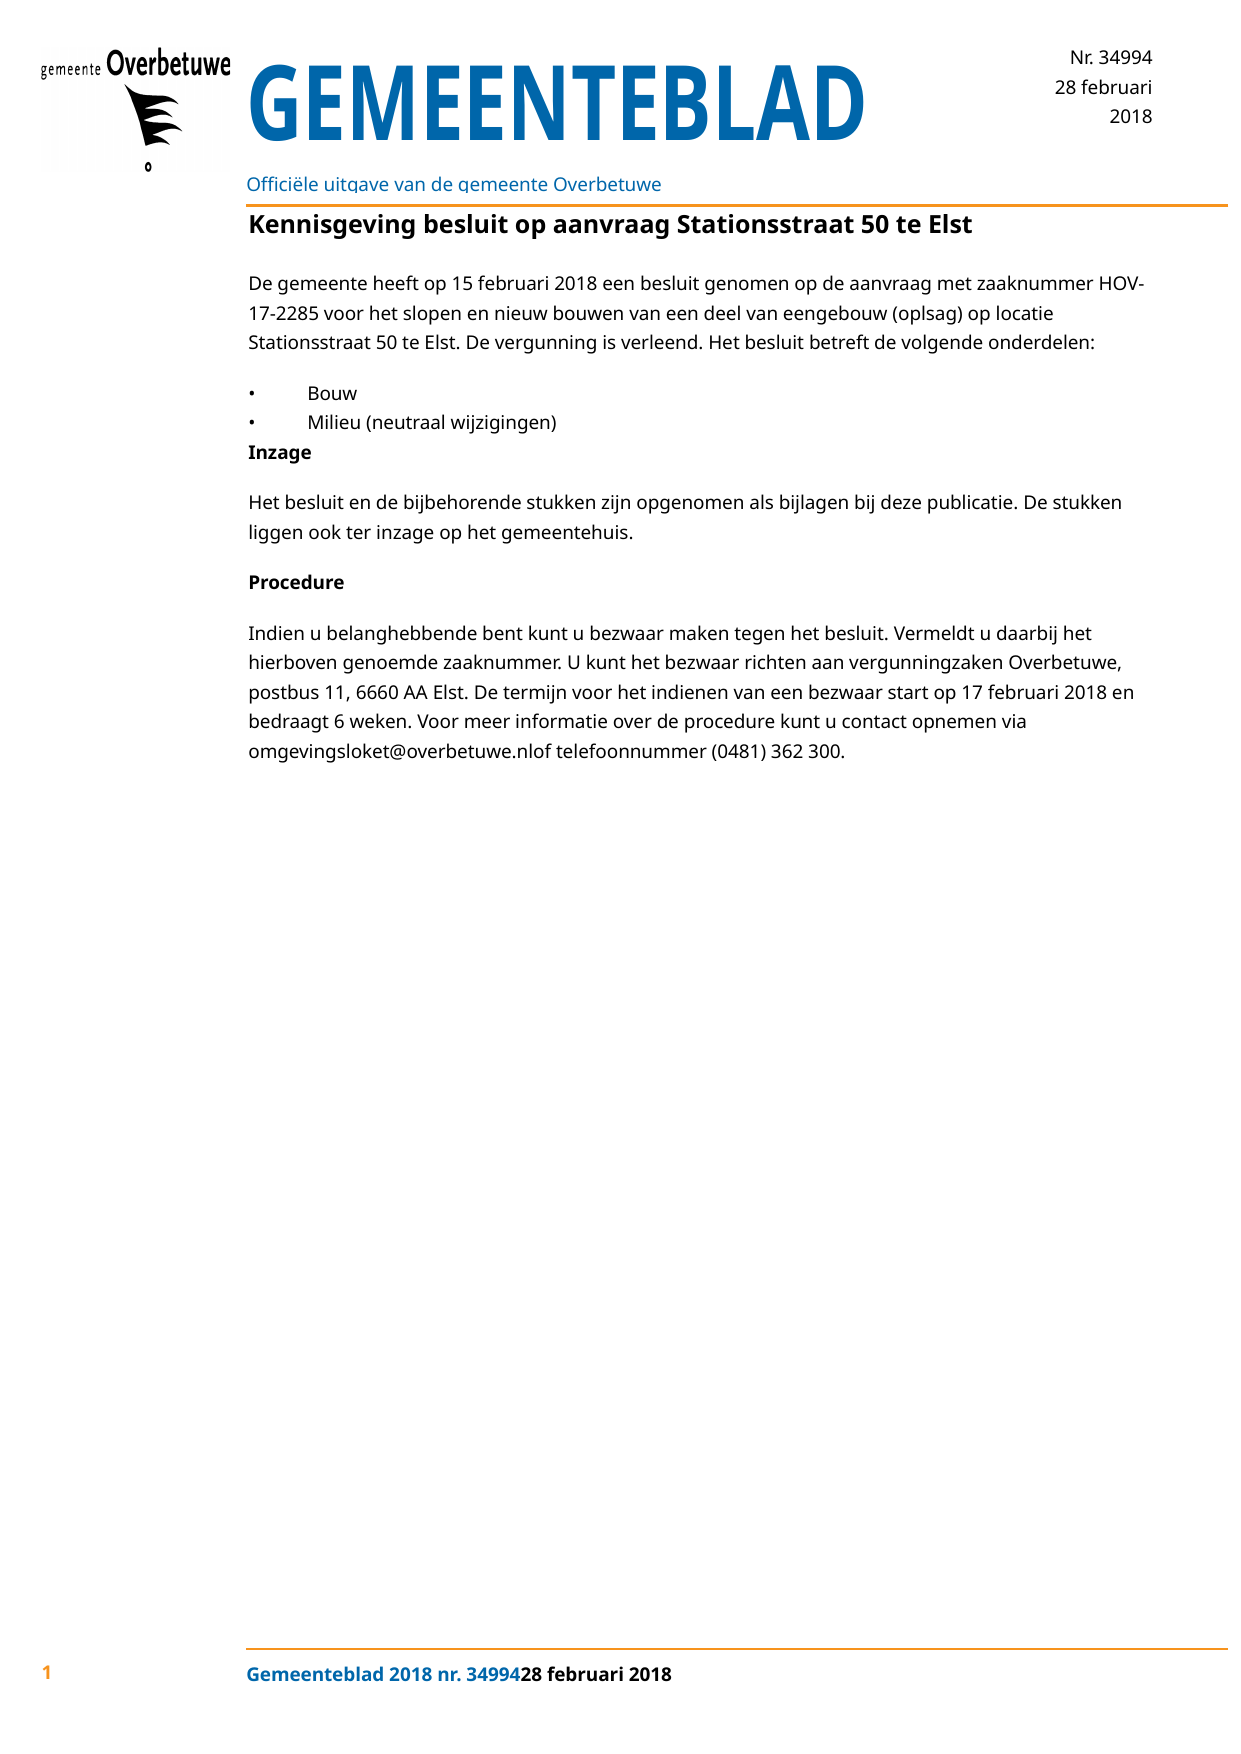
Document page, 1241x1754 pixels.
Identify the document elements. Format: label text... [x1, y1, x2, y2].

text De gemeente heeft op 15 februari 2018 een besluit genomen op de aanvraag met zaaknummer HOV-17-2285 voor het slopen en nieuw bouwen van een deel van eengebouw (oplsag) op locatie Stationsstraat 50 te Elst. De vergunning is verleend. Het besluit betreft de volgende onderdelen: [248, 270, 1152, 355]
picture [41, 47, 231, 172]
text Indien u belanghebbende bent kunt u bezwaar maken tegen het besluit. Vermeldt u daarbij het hierboven genoemde zaaknummer. U kunt het bezwaar richten aan vergunningzaken Overbetuwe, postbus 11, 6660 AA Elst. De termijn voor het indienen van een bezwaar start op 17 februari 2018 en bedraagt 6 weken. Voor meer informatie over de procedure kunt u contact opnemen via omgevingsloket@overbetuwe.nlof telefoonnummer (0481) 362 300. [248, 620, 1152, 764]
list Milieu (neutraal wijzigingen) [248, 409, 1152, 435]
text Procedure [248, 569, 1152, 595]
text Inzage [248, 439, 1152, 465]
text Het besluit en de bijbehorende stukken zijn opgenomen als bijlagen bij deze publicatie. De stukken liggen ook ter inzage op het gemeentehuis. [248, 489, 1152, 545]
list Bouw [248, 380, 1152, 406]
text Kennisgeving besluit op aanvraag Stationsstraat 50 te Elst [248, 207, 1152, 241]
